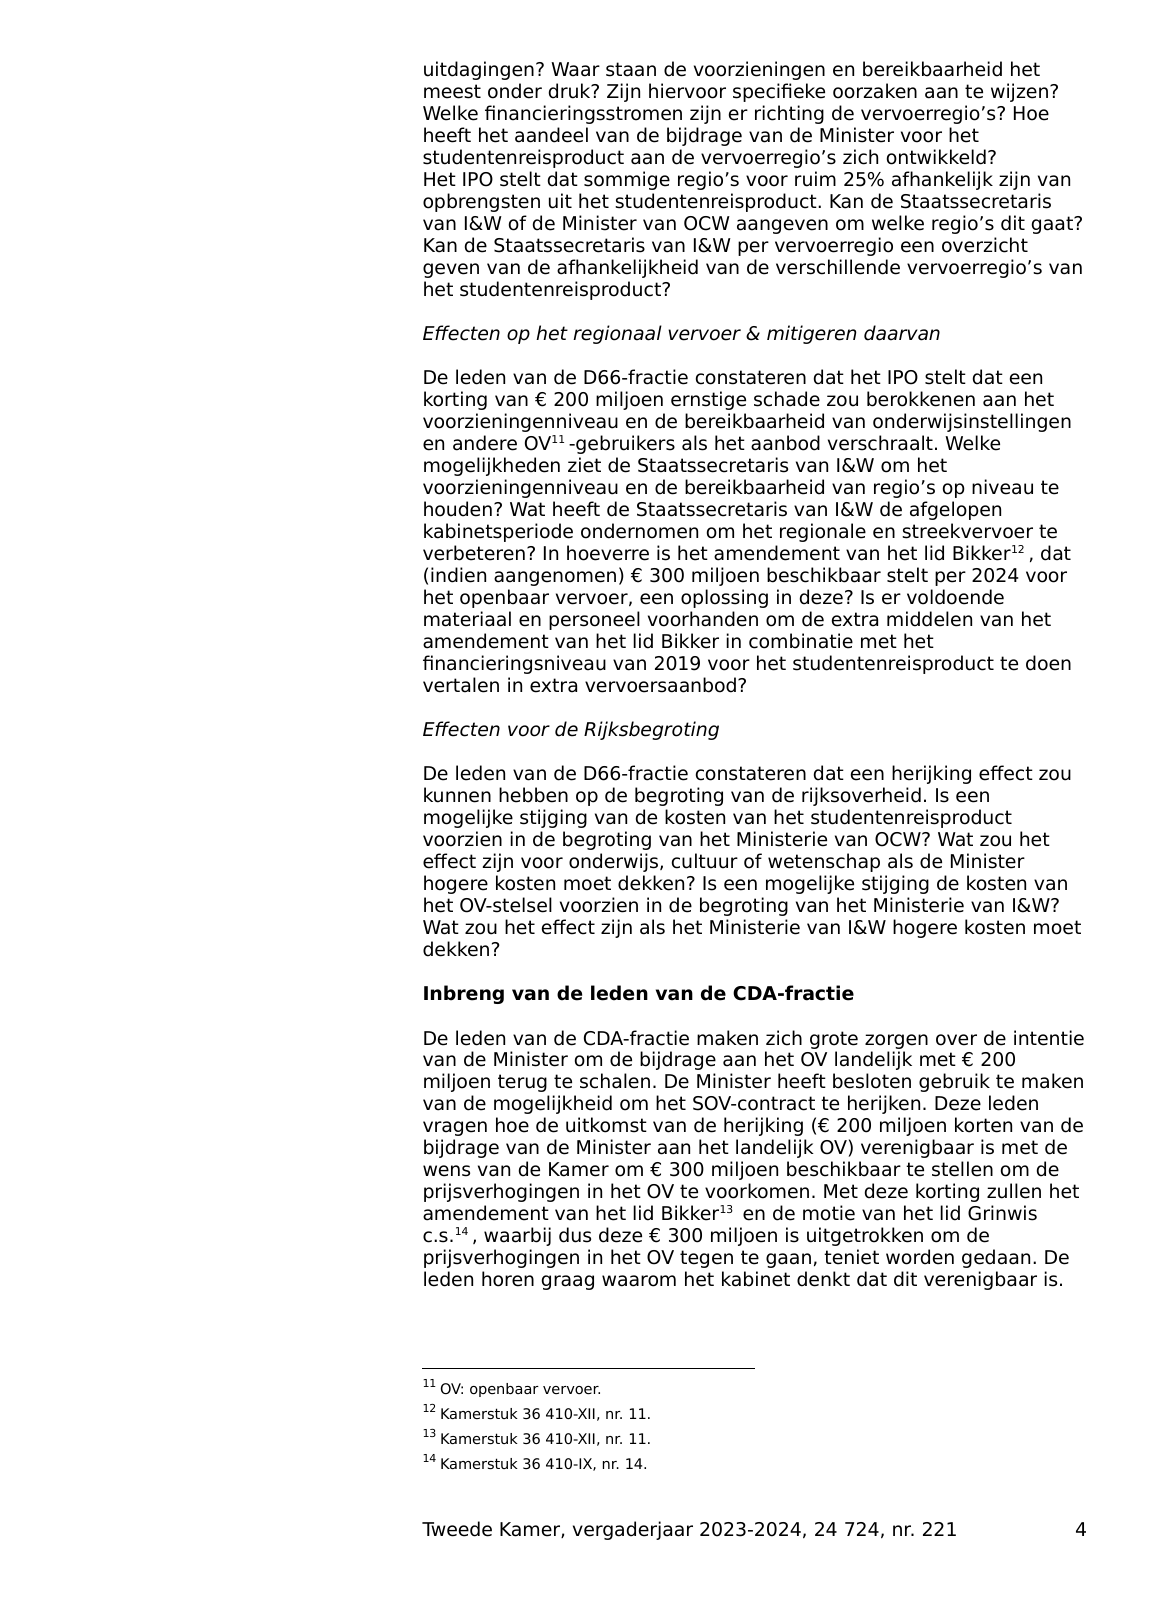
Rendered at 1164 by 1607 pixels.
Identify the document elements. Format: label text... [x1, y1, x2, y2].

text uitdagingen? Waar staan de voorzieningen en bereikbaarheid het meest onder druk? Zijn hiervoor specifieke oorzaken aan te wijzen? Welke financieringsstromen zijn er richting de vervoerregio’s? Hoe heeft het aandeel van de bijdrage van de Minister voor het studentenreisproduct aan de vervoerregio’s zich ontwikkeld? [422, 59, 1087, 169]
text De leden van de D66-fractie constateren dat het IPO stelt dat een korting van € 200 miljoen ernstige schade zou berokkenen aan het voorzieningenniveau en de bereikbaarheid van onderwijsinstellingen en andere OV-gebruikers als het aanbod verschraalt. Welke mogelijkheden ziet de Staatssecretaris van I&W om het voorzieningenniveau en de bereikbaarheid van regio’s op niveau te houden? Wat heeft de Staatssecretaris van I&W de afgelopen kabinetsperiode ondernomen om het regionale en streekvervoer te verbeteren? In hoeverre is het amendement van het lid Bikker, dat (indien aangenomen) € 300 miljoen beschikbaar stelt per 2024 voor het openbaar vervoer, een oplossing in deze? Is er voldoende materiaal en personeel voorhanden om de extra middelen van het amendement van het lid Bikker in combinatie met het financieringsniveau van 2019 voor het studentenreisproduct te doen vertalen in extra vervoersaanbod? [422, 367, 1087, 697]
subtitle Inbreng van de leden van de CDA-fractie [422, 983, 1087, 1005]
text Kamerstuk 36 410-XII, nr. 11. [422, 1427, 1087, 1449]
text De leden van de D66-fractie constateren dat een herijking effect zou kunnen hebben op de begroting van de rijksoverheid. Is een mogelijke stijging van de kosten van het studentenreisproduct voorzien in de begroting van het Ministerie van OCW? Wat zou het effect zijn voor onderwijs, cultuur of wetenschap als de Minister hogere kosten moet dekken? Is een mogelijke stijging de kosten van het OV-stelsel voorzien in de begroting van het Ministerie van I&W? Wat zou het effect zijn als het Ministerie van I&W hogere kosten moet dekken? [422, 763, 1087, 961]
text Kamerstuk 36 410-XII, nr. 11. [422, 1402, 1087, 1424]
text De leden van de CDA-fractie maken zich grote zorgen over de intentie van de Minister om de bijdrage aan het OV landelijk met € 200 miljoen terug te schalen. De Minister heeft besloten gebruik te maken van de mogelijkheid om het SOV-contract te herijken. Deze leden vragen hoe de uitkomst van de herijking (€ 200 miljoen korten van de bijdrage van de Minister aan het landelijk OV) verenigbaar is met de wens van de Kamer om € 300 miljoen beschikbaar te stellen om de prijsverhogingen in het OV te voorkomen. Met deze korting zullen het amendement van het lid Bikker en de motie van het lid Grinwis c.s., waarbij dus deze € 300 miljoen is uitgetrokken om de prijsverhogingen in het OV tegen te gaan, teniet worden gedaan. De leden horen graag waarom het kabinet denkt dat dit verenigbaar is. [422, 1027, 1087, 1291]
subtitle Effecten voor de Rijksbegroting [422, 719, 1087, 741]
text Het IPO stelt dat sommige regio’s voor ruim 25% afhankelijk zijn van opbrengsten uit het studentenreisproduct. Kan de Staatssecretaris van I&W of de Minister van OCW aangeven om welke regio’s dit gaat? Kan de Staatssecretaris van I&W per vervoerregio een overzicht geven van de afhankelijkheid van de verschillende vervoerregio’s van het studentenreisproduct? [422, 169, 1087, 301]
text Kamerstuk 36 410-IX, nr. 14. [422, 1452, 1087, 1474]
subtitle Effecten op het regionaal vervoer & mitigeren daarvan [422, 323, 1087, 345]
text OV: openbaar vervoer. [422, 1377, 1087, 1399]
